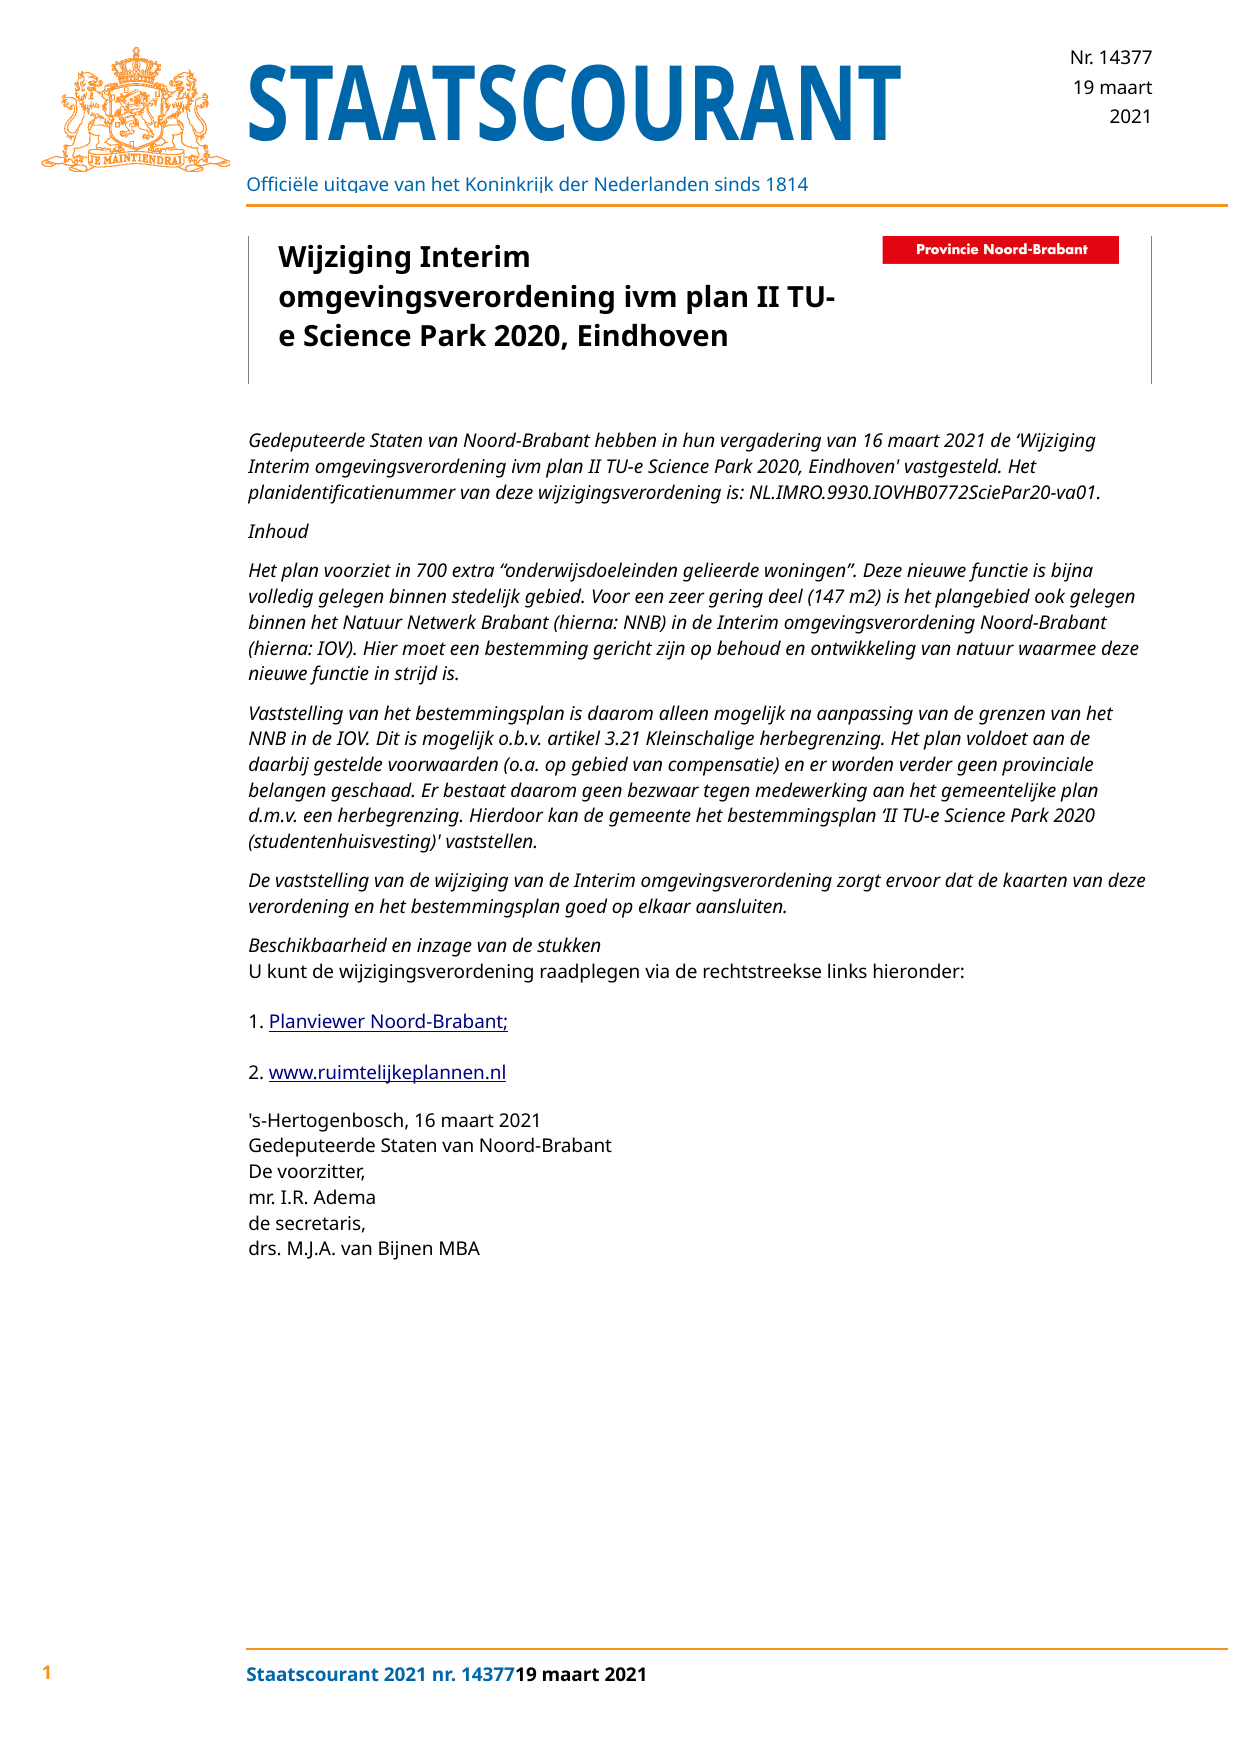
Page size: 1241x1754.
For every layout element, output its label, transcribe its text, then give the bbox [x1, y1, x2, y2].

table_header [850, 236, 882, 263]
text Vaststelling van het bestemmingsplan is daarom alleen mogelijk na aanpassing van de grenzen van het NNB in de IOV. Dit is mogelijk o.b.v. artikel 3.21 Kleinschalige herbegrenzing. Het plan voldoet aan de daarbij gestelde voorwaarden (o.a. op gebied van compensatie) en er worden verder geen provinciale belangen geschaad. Er bestaat daarom geen bezwaar tegen medewerking aan het gemeentelijke plan d.m.v. een herbegrenzing. Hierdoor kan de gemeente het bestemmingsplan ‘II TU-e Science Park 2020 (studentenhuisvesting)' vaststellen. [248, 700, 1152, 854]
text 's-Hertogenbosch, 16 maart 2021 [248, 1107, 1152, 1133]
text De voorzitter, [248, 1158, 1152, 1184]
table_header Wijziging Interim omgevingsverordening ivm plan II TU-e Science Park 2020, Eindhoven [249, 236, 850, 384]
text Gedeputeerde Staten van Noord-Brabant [248, 1133, 1152, 1158]
text de secretaris, [248, 1210, 1152, 1236]
picture [882, 236, 1119, 264]
table_header [1119, 236, 1151, 263]
text mr. I.R. Adema [248, 1184, 1152, 1210]
text U kunt de wijzigingsverordening raadplegen via de rechtstreekse links hieronder: [248, 958, 1152, 984]
text drs. M.J.A. van Bijnen MBA [248, 1236, 1152, 1261]
text Gedeputeerde Staten van Noord-Brabant hebben in hun vergadering van 16 maart 2021 de ‘Wijziging Interim omgevingsverordening ivm plan II TU-e Science Park 2020, Eindhoven' vastgesteld. Het planidentificatienummer van deze wijzigingsverordening is: NL.IMRO.9930.IOVHB0772SciePar20-va01. [248, 427, 1152, 505]
text Het plan voorziet in 700 extra “onderwijsdoeleinden gelieerde woningen”. Deze nieuwe functie is bijna volledig gelegen binnen stedelijk gebied. Voor een zeer gering deel (147 m2) is het plangebied ook gelegen binnen het Natuur Netwerk Brabant (hierna: NNB) in de Interim omgevingsverordening Noord-Brabant (hierna: IOV). Hier moet een bestemming gericht zijn op behoud en ontwikkeling van natuur waarmee deze nieuwe functie in strijd is. [248, 557, 1152, 686]
text 2. www.ruimtelijkeplannen.nl [248, 1059, 1152, 1085]
text Beschikbaarheid en inzage van de stukken [248, 933, 1152, 958]
text Inhoud [248, 518, 1152, 544]
text 1. Planviewer Noord-Brabant; [248, 1009, 1152, 1034]
text De vaststelling van de wijziging van de Interim omgevingsverordening zorgt ervoor dat de kaarten van deze verordening en het bestemmingsplan goed op elkaar aansluiten. [248, 868, 1152, 919]
table_header [850, 264, 1151, 384]
picture [41, 47, 231, 172]
